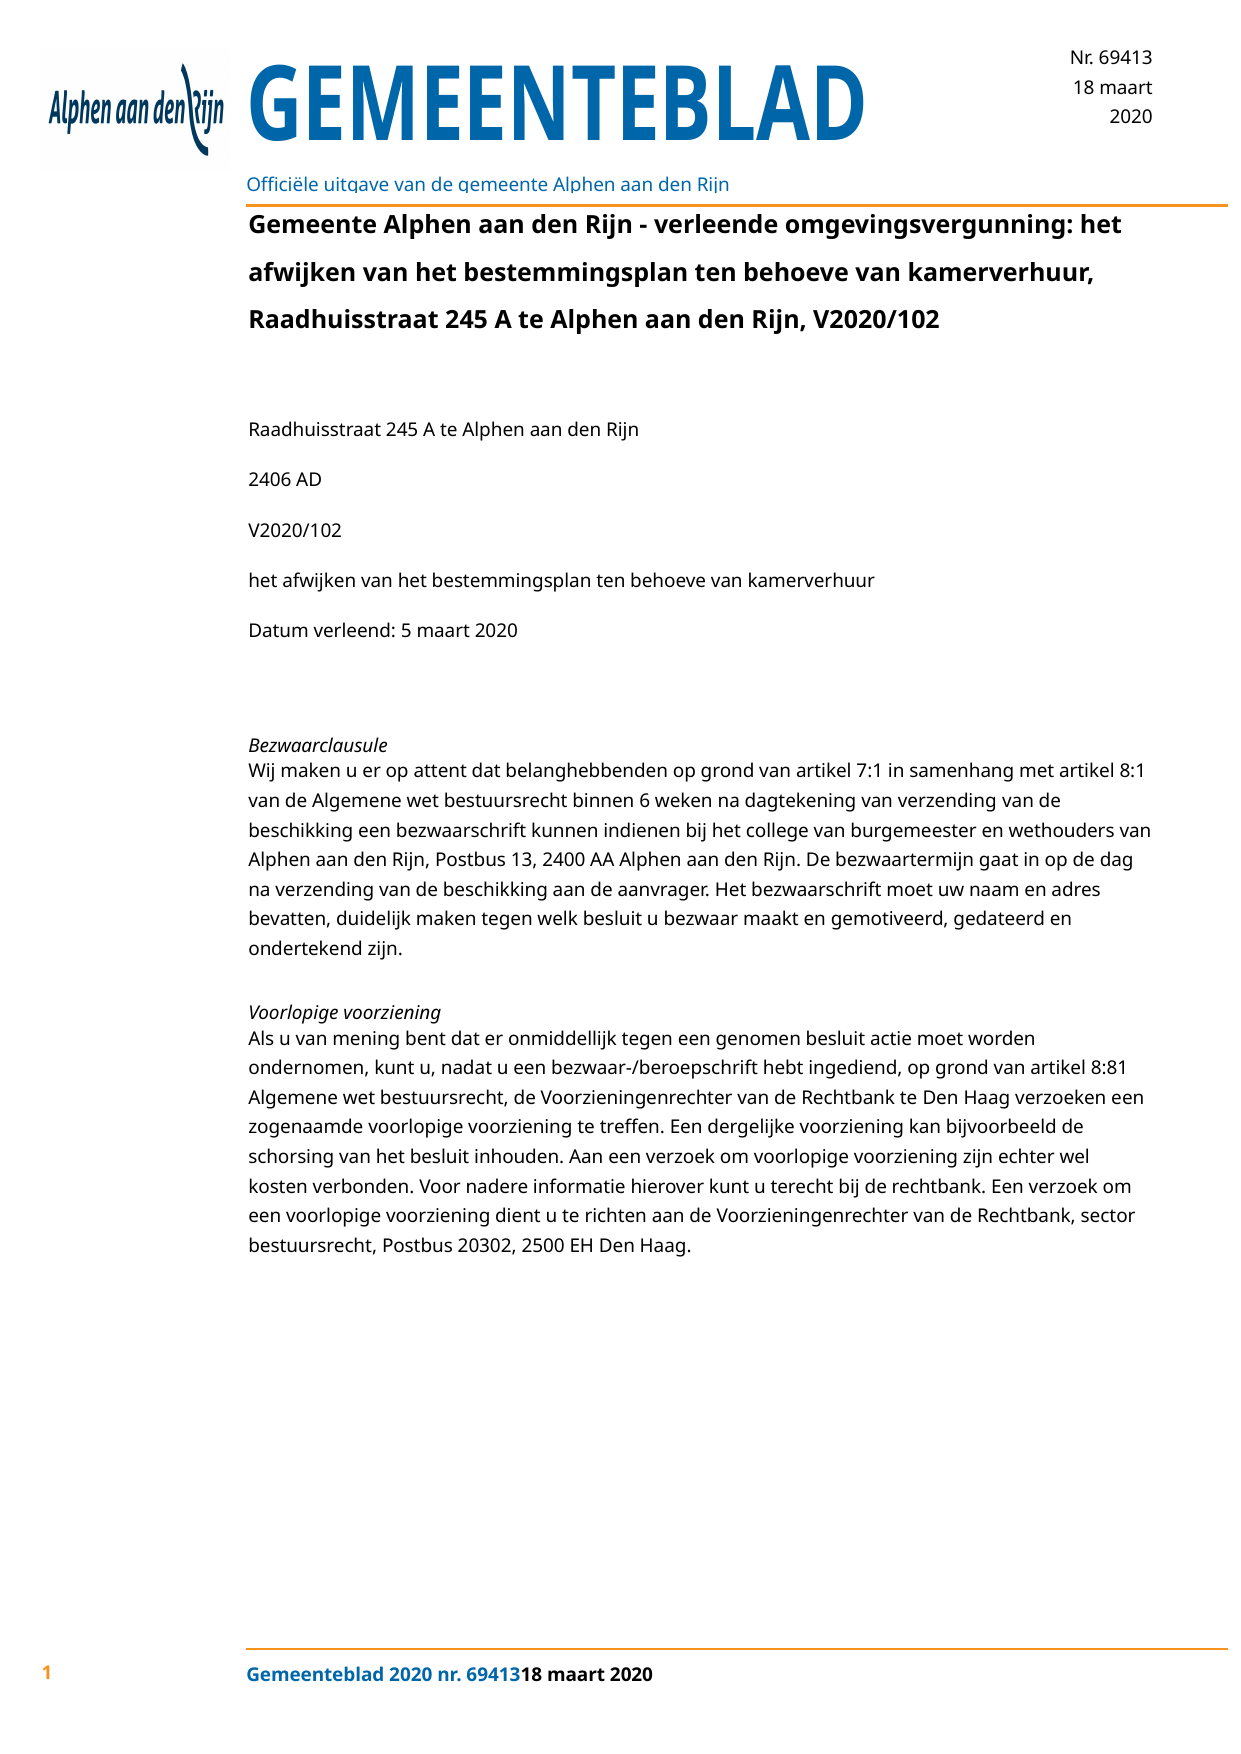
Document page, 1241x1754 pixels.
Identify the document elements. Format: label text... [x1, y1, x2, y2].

text 2406 AD [248, 466, 1152, 492]
text Raadhuisstraat 245 A te Alphen aan den Rijn [248, 416, 1152, 442]
text V2020/102 [248, 517, 1152, 542]
text Bezwaarclausule [248, 732, 1152, 758]
picture [41, 47, 231, 172]
text Voorlopige voorziening [248, 999, 1152, 1025]
text Datum verleend: 5 maart 2020 [248, 618, 1152, 643]
text het afwijken van het bestemmingsplan ten behoeve van kamerverhuur [248, 567, 1152, 593]
text Gemeente Alphen aan den Rijn - verleende omgevingsvergunning: het afwijken van het bestemmingsplan ten behoeve van kamerverhuur, Raadhuisstraat 245 A te Alphen aan den Rijn, V2020/102 [248, 207, 1152, 336]
text Als u van mening bent dat er onmiddellijk tegen een genomen besluit actie moet worden ondernomen, kunt u, nadat u een bezwaar-/beroepschrift hebt ingediend, op grond van artikel 8:81 Algemene wet bestuursrecht, de Voorzieningenrechter van de Rechtbank te Den Haag verzoeken een zogenaamde voorlopige voorziening te treffen. Een dergelijke voorziening kan bijvoorbeeld de schorsing van het besluit inhouden. Aan een verzoek om voorlopige voorziening zijn echter wel kosten verbonden. Voor nadere informatie hierover kunt u terecht bij de rechtbank. Een verzoek om een voorlopige voorziening dient u te richten aan de Voorzieningenrechter van de Rechtbank, sector bestuursrecht, Postbus 20302, 2500 EH Den Haag. [248, 1025, 1152, 1258]
text Wij maken u er op attent dat belanghebbenden op grond van artikel 7:1 in samenhang met artikel 8:1 van de Algemene wet bestuursrecht binnen 6 weken na dagtekening van verzending van de beschikking een bezwaarschrift kunnen indienen bij het college van burgemeester en wethouders van Alphen aan den Rijn, Postbus 13, 2400 AA Alphen aan den Rijn. De bezwaartermijn gaat in op de dag na verzending van de beschikking aan de aanvrager. Het bezwaarschrift moet uw naam en adres bevatten, duidelijk maken tegen welk besluit u bezwaar maakt en gemotiveerd, gedateerd en ondertekend zijn. [248, 758, 1152, 961]
